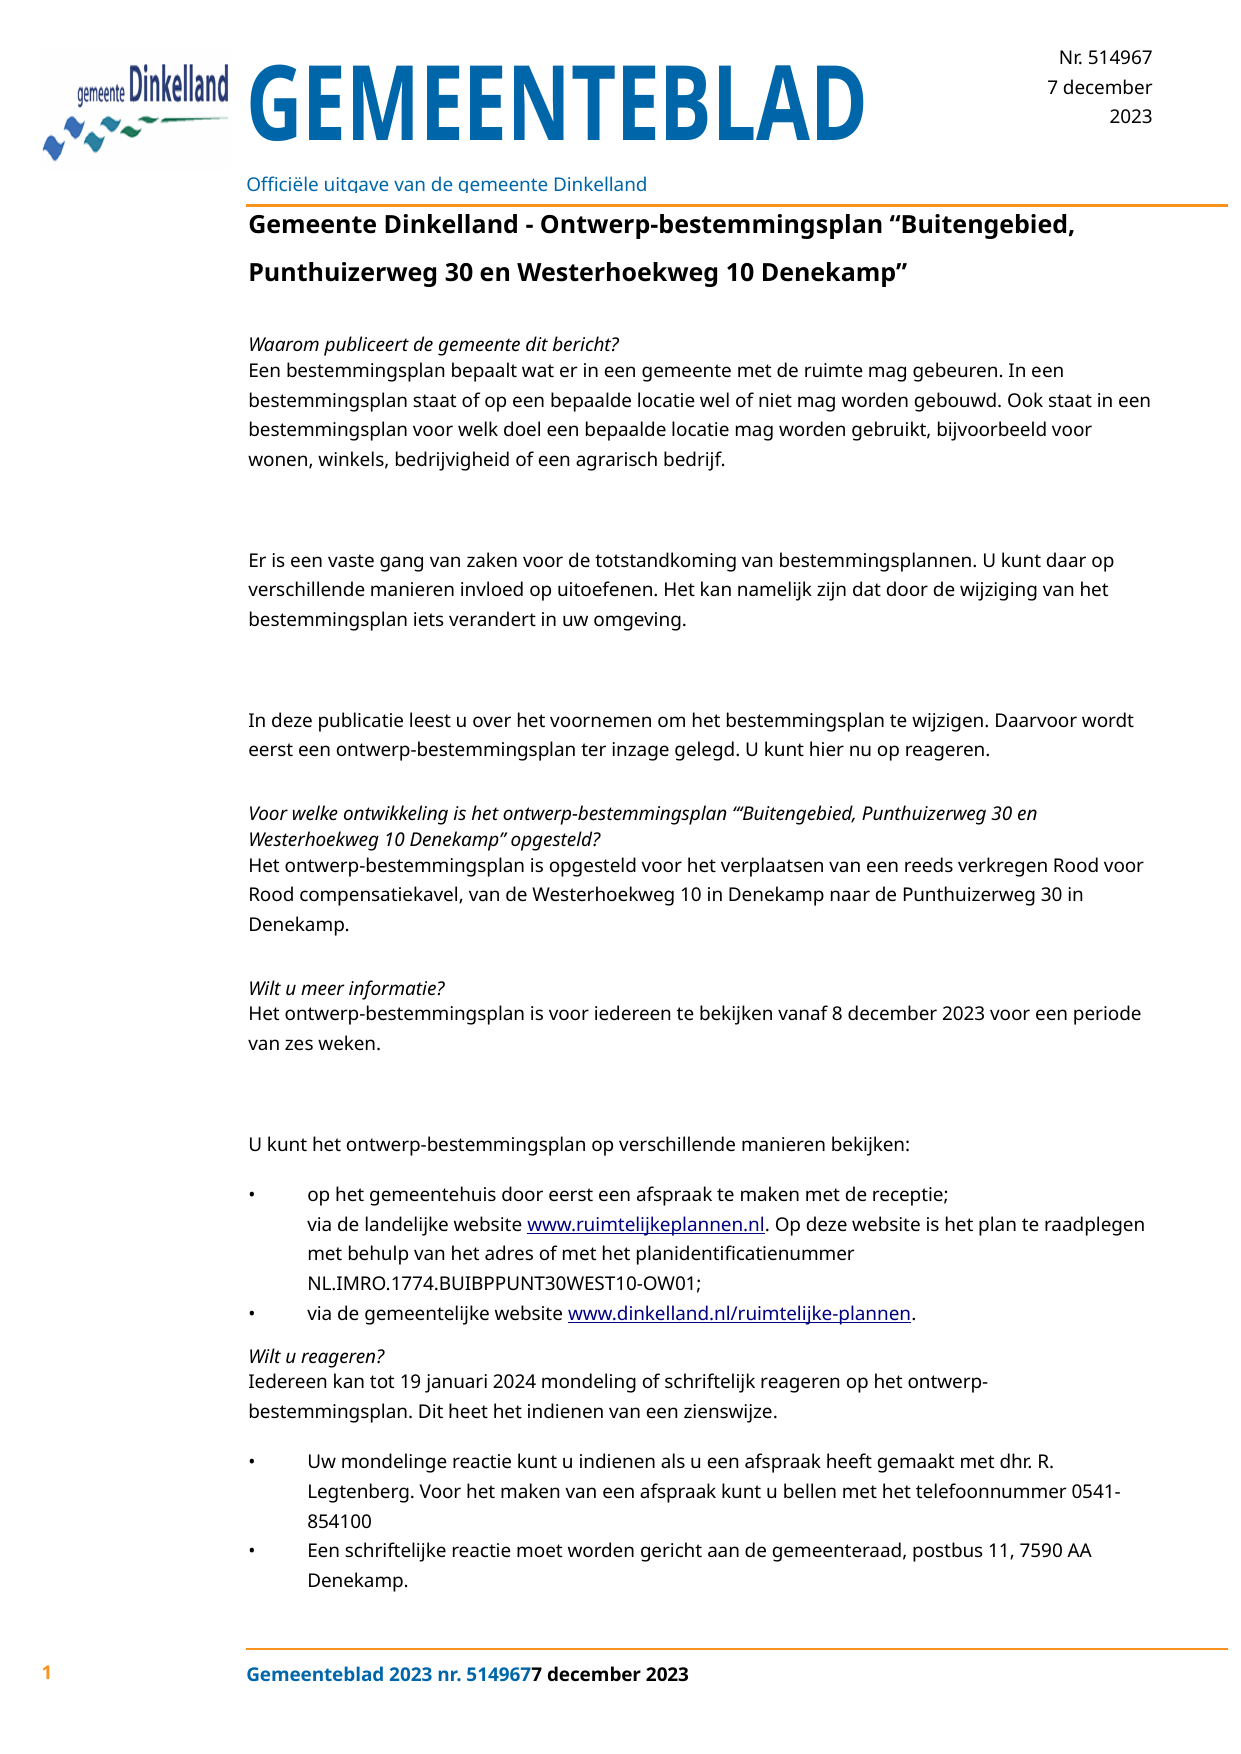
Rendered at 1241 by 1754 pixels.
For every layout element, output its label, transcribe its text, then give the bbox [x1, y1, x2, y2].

text Een bestemmingsplan bepaalt wat er in een gemeente met de ruimte mag gebeuren. In een bestemmingsplan staat of op een bepaalde locatie wel of niet mag worden gebouwd. Ook staat in een bestemmingsplan voor welk doel een bepaalde locatie mag worden gebruikt, bijvoorbeeld voor wonen, winkels, bedrijvigheid of een agrarisch bedrijf. [248, 357, 1152, 472]
text U kunt het ontwerp-bestemmingsplan op verschillende manieren bekijken: [248, 1131, 1152, 1157]
picture [41, 47, 231, 172]
list Een schriftelijke reactie moet worden gericht aan de gemeenteraad, postbus 11, 7590 AA Denekamp. [248, 1537, 1152, 1593]
text Voor welke ontwikkeling is het ontwerp-bestemmingsplan “‘Buitengebied, Punthuizerweg 30 en Westerhoekweg 10 Denekamp” opgesteld? [248, 800, 1152, 852]
text Wilt u meer informatie? [248, 975, 1152, 1001]
text Waarom publiceert de gemeente dit bericht? [248, 331, 1152, 357]
text Wilt u reageren? [248, 1343, 1152, 1369]
text Gemeente Dinkelland - Ontwerp-bestemmingsplan “Buitengebied, Punthuizerweg 30 en Westerhoekweg 10 Denekamp” [248, 207, 1152, 288]
text In deze publicatie leest u over het voornemen om het bestemmingsplan te wijzigen. Daarvoor wordt eerst een ontwerp-bestemmingsplan ter inzage gelegd. U kunt hier nu op reageren. [248, 707, 1152, 762]
text Iedereen kan tot 19 januari 2024 mondeling of schriftelijk reageren op het ontwerp-bestemmingsplan. Dit heet het indienen van een zienswijze. [248, 1369, 1152, 1424]
list via de gemeentelijke website www.dinkelland.nl/ruimtelijke-plannen. [248, 1300, 1152, 1326]
text Er is een vaste gang van zaken voor de totstandkoming van bestemmingsplannen. U kunt daar op verschillende manieren invloed op uitoefenen. Het kan namelijk zijn dat door de wijziging van het bestemmingsplan iets verandert in uw omgeving. [248, 547, 1152, 632]
list Uw mondelinge reactie kunt u indienen als u een afspraak heeft gemaakt met dhr. R. Legtenberg. Voor het maken van een afspraak kunt u bellen met het telefoonnummer 0541-854100 [248, 1449, 1152, 1533]
text Het ontwerp-bestemmingsplan is opgesteld voor het verplaatsen van een reeds verkregen Rood voor Rood compensatiekavel, van de Westerhoekweg 10 in Denekamp naar de Punthuizerweg 30 in Denekamp. [248, 852, 1152, 937]
list via de landelijke website www.ruimtelijkeplannen.nl. Op deze website is het plan te raadplegen met behulp van het adres of met het planidentificatienummer NL.IMRO.1774.BUIBPPUNT30WEST10-OW01; [248, 1211, 1152, 1296]
list op het gemeentehuis door eerst een afspraak te maken met de receptie; [248, 1181, 1152, 1207]
text Het ontwerp-bestemmingsplan is voor iedereen te bekijken vanaf 8 december 2023 voor een periode van zes weken. [248, 1001, 1152, 1056]
